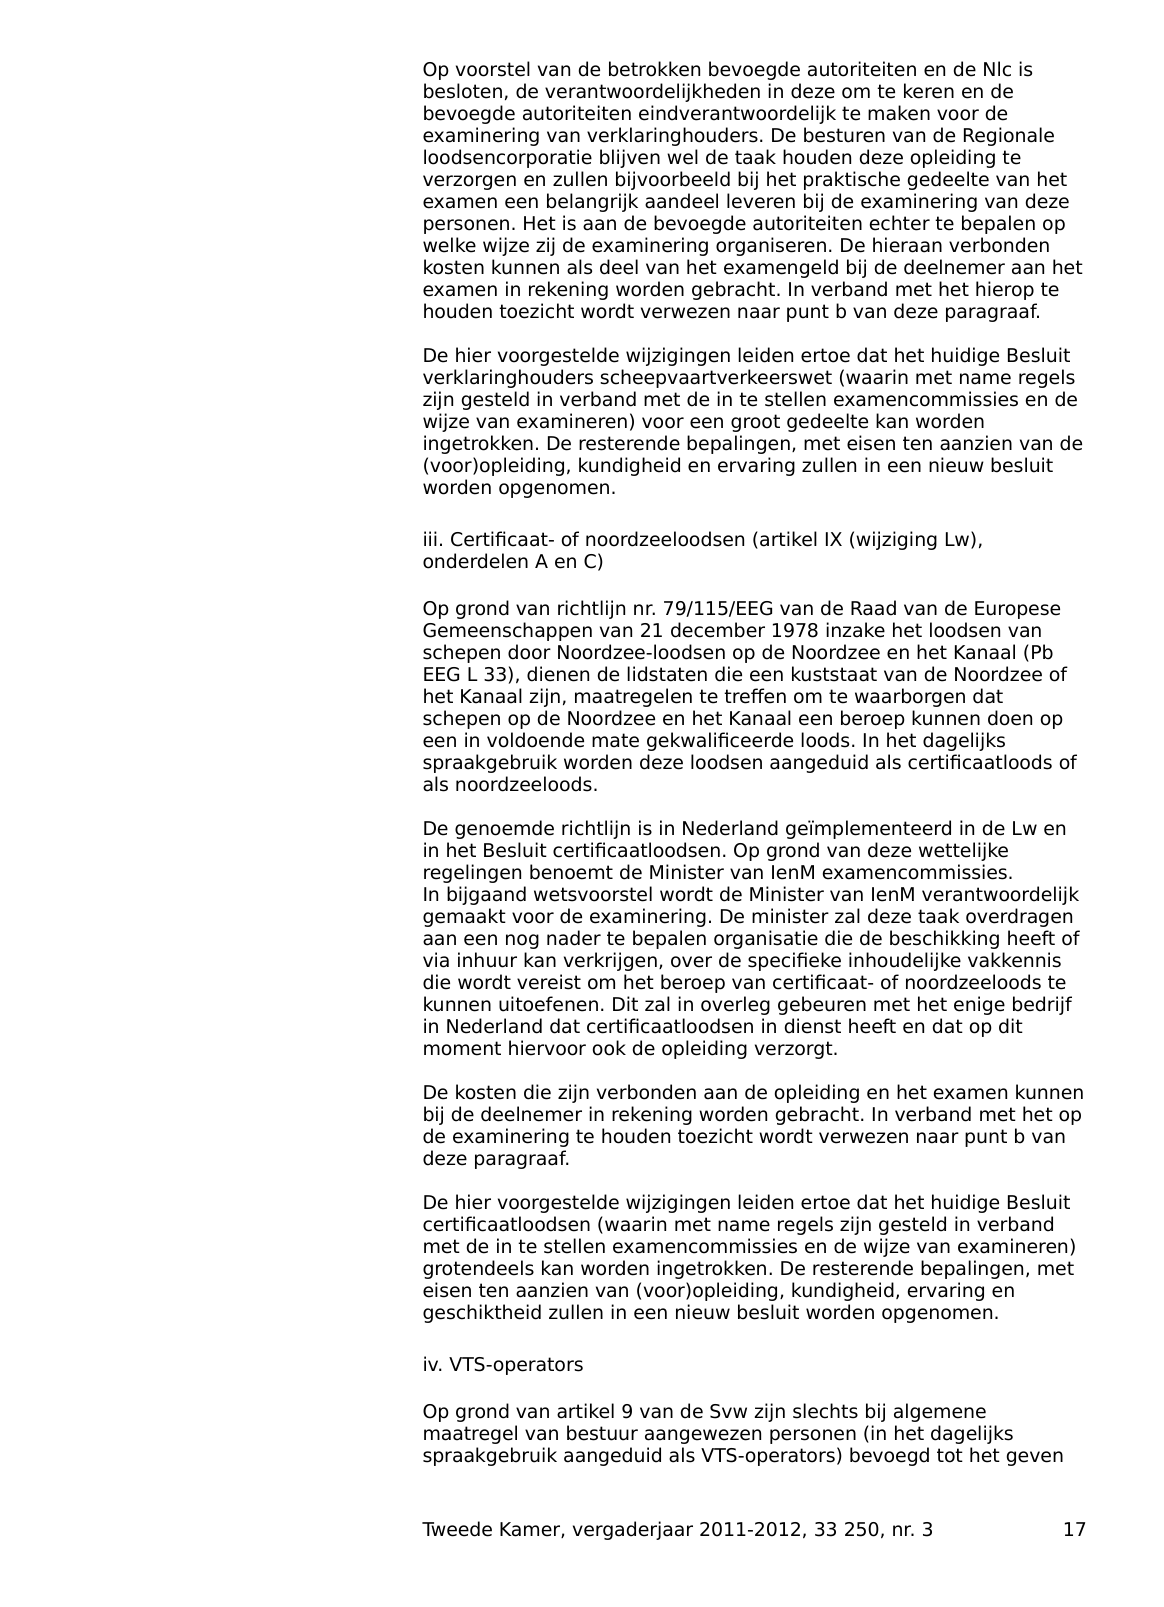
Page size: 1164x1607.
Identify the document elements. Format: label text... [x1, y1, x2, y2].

text Op grond van artikel 9 van de Svw zijn slechts bij algemene maatregel van bestuur aangewezen personen (in het dagelijks spraakgebruik aangeduid als VTS-operators) bevoegd tot het geven [422, 1401, 1087, 1467]
text De hier voorgestelde wijzigingen leiden ertoe dat het huidige Besluit certificaatloodsen (waarin met name regels zijn gesteld in verband met de in te stellen examencommissies en de wijze van examineren) grotendeels kan worden ingetrokken. De resterende bepalingen, met eisen ten aanzien van (voor)opleiding, kundigheid, ervaring en geschiktheid zullen in een nieuw besluit worden opgenomen. [422, 1192, 1087, 1324]
text Op voorstel van de betrokken bevoegde autoriteiten en de Nlc is besloten, de verantwoordelijkheden in deze om te keren en de bevoegde autoriteiten eindverantwoordelijk te maken voor de examinering van verklaringhouders. De besturen van de Regionale loodsencorporatie blijven wel de taak houden deze opleiding te verzorgen en zullen bijvoorbeeld bij het praktische gedeelte van het examen een belangrijk aandeel leveren bij de examinering van deze personen. Het is aan de bevoegde autoriteiten echter te bepalen op welke wijze zij de examinering organiseren. De hieraan verbonden kosten kunnen als deel van het examengeld bij de deelnemer aan het examen in rekening worden gebracht. In verband met het hierop te houden toezicht wordt verwezen naar punt b van deze paragraaf. [422, 59, 1087, 323]
text De hier voorgestelde wijzigingen leiden ertoe dat het huidige Besluit verklaringhouders scheepvaartverkeerswet (waarin met name regels zijn gesteld in verband met de in te stellen examencommissies en de wijze van examineren) voor een groot gedeelte kan worden ingetrokken. De resterende bepalingen, met eisen ten aanzien van de (voor)opleiding, kundigheid en ervaring zullen in een nieuw besluit worden opgenomen. [422, 345, 1087, 499]
subtitle iv. VTS-operators [422, 1354, 1087, 1376]
subtitle iii. Certificaat- of noordzeeloodsen (artikel IX (wijziging Lw), onderdelen A en C) [422, 529, 1087, 573]
text Op grond van richtlijn nr. 79/115/EEG van de Raad van de Europese Gemeenschappen van 21 december 1978 inzake het loodsen van schepen door Noordzee-loodsen op de Noordzee en het Kanaal (Pb EEG L 33), dienen de lidstaten die een kuststaat van de Noordzee of het Kanaal zijn, maatregelen te treffen om te waarborgen dat schepen op de Noordzee en het Kanaal een beroep kunnen doen op een in voldoende mate gekwalificeerde loods. In het dagelijks spraakgebruik worden deze loodsen aangeduid als certificaatloods of als noordzeeloods. [422, 598, 1087, 796]
text In bijgaand wetsvoorstel wordt de Minister van IenM verantwoordelijk gemaakt voor de examinering. De minister zal deze taak overdragen aan een nog nader te bepalen organisatie die de beschikking heeft of via inhuur kan verkrijgen, over de specifieke inhoudelijke vakkennis die wordt vereist om het beroep van certificaat- of noordzeeloods te kunnen uitoefenen. Dit zal in overleg gebeuren met het enige bedrijf in Nederland dat certificaatloodsen in dienst heeft en dat op dit moment hiervoor ook de opleiding verzorgt. [422, 884, 1087, 1059]
text De genoemde richtlijn is in Nederland geïmplementeerd in de Lw en in het Besluit certificaatloodsen. Op grond van deze wettelijke regelingen benoemt de Minister van IenM examencommissies. [422, 818, 1087, 884]
text De kosten die zijn verbonden aan de opleiding en het examen kunnen bij de deelnemer in rekening worden gebracht. In verband met het op de examinering te houden toezicht wordt verwezen naar punt b van deze paragraaf. [422, 1082, 1087, 1170]
